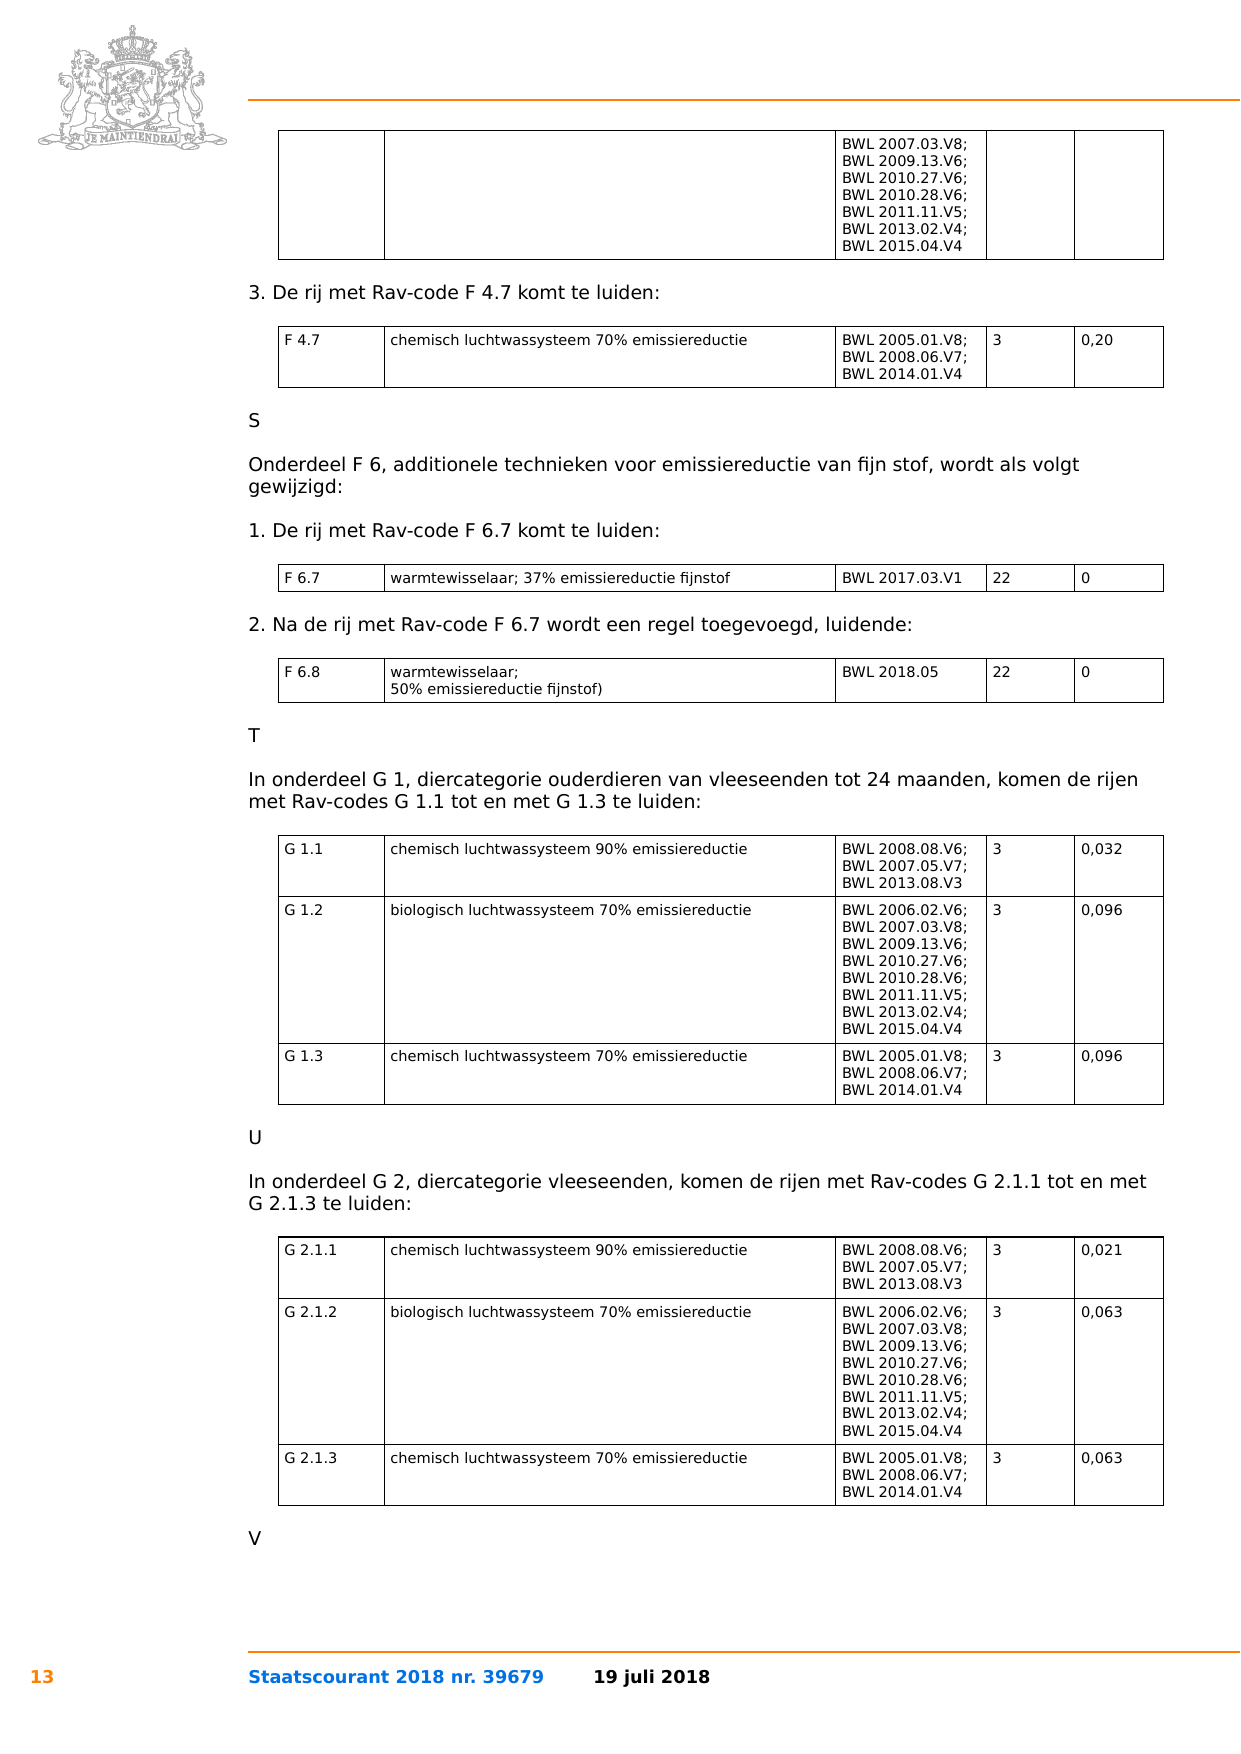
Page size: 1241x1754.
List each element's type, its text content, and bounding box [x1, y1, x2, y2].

table_header F 6.7 [279, 565, 384, 591]
table_cell G 1.2 [279, 897, 384, 1042]
table_header [279, 131, 384, 259]
table_cell biologisch luchtwassysteem 70% emissiereductie [385, 897, 835, 1042]
table_header 3 [987, 836, 1074, 896]
picture [38, 25, 227, 150]
table_header 22 [987, 659, 1074, 702]
table_cell 0,063 [1075, 1445, 1163, 1505]
table_header 22 [987, 565, 1074, 591]
table_cell G 1.3 [279, 1044, 384, 1104]
table_header warmtewisselaar; 37% emissiereductie fijnstof [385, 565, 835, 591]
table_cell BWL 2005.01.V8; BWL 2008.06.V7; BWL 2014.01.V4 [836, 1044, 986, 1104]
table_cell BWL 2006.02.V6; BWL 2007.03.V8; BWL 2009.13.V6; BWL 2010.27.V6; BWL 2010.28.V6; BWL 2011.11.V5; BWL 2013.02.V4; BWL 2015.04.V4 [836, 897, 986, 1042]
table_header chemisch luchtwassysteem 70% emissiereductie [385, 327, 835, 387]
text 2. Na de rij met Rav-code F 6.7 wordt een regel toegevoegd, luidende: [248, 614, 1163, 636]
table_header [987, 131, 1074, 259]
table_header 3 [987, 1238, 1074, 1298]
table_header BWL 2008.08.V6; BWL 2007.05.V7; BWL 2013.08.V3 [836, 836, 986, 896]
table_cell 0,096 [1075, 897, 1163, 1042]
table_header BWL 2008.08.V6; BWL 2007.05.V7; BWL 2013.08.V3 [836, 1238, 986, 1298]
table_header 0,20 [1075, 327, 1163, 387]
text 1. De rij met Rav-code F 6.7 komt te luiden: [248, 520, 1163, 542]
text In onderdeel G 1, diercategorie ouderdieren van vleeseenden tot 24 maanden, komen de rijen met Rav-codes G 1.1 tot en met G 1.3 te luiden: [248, 769, 1163, 813]
table_header 0 [1075, 659, 1163, 702]
table_cell G 2.1.2 [279, 1299, 384, 1444]
table_cell 3 [987, 1445, 1074, 1505]
table_header [385, 131, 835, 259]
table_cell 0,096 [1075, 1044, 1163, 1104]
table_header BWL 2017.03.V1 [836, 565, 986, 591]
table_header chemisch luchtwassysteem 90% emissiereductie [385, 836, 835, 896]
table_header F 4.7 [279, 327, 384, 387]
table_header chemisch luchtwassysteem 90% emissiereductie [385, 1238, 835, 1298]
table_header G 1.1 [279, 836, 384, 896]
table_cell chemisch luchtwassysteem 70% emissiereductie [385, 1445, 835, 1505]
text V [248, 1528, 1163, 1550]
table_header 0 [1075, 565, 1163, 591]
text T [248, 725, 1163, 747]
table_header [1075, 131, 1163, 259]
table_cell 3 [987, 897, 1074, 1042]
text Onderdeel F 6, additionele technieken voor emissiereductie van fijn stof, wordt als volgt gewijzigd: [248, 454, 1163, 498]
table_cell 3 [987, 1299, 1074, 1444]
table_header F 6.8 [279, 659, 384, 702]
table_cell biologisch luchtwassysteem 70% emissiereductie [385, 1299, 835, 1444]
text U [248, 1127, 1163, 1149]
table_cell 0,063 [1075, 1299, 1163, 1444]
table_cell BWL 2005.01.V8; BWL 2008.06.V7; BWL 2014.01.V4 [836, 1445, 986, 1505]
text S [248, 410, 1163, 432]
text 3. De rij met Rav-code F 4.7 komt te luiden: [248, 282, 1163, 304]
table_cell G 2.1.3 [279, 1445, 384, 1505]
table_header 0,032 [1075, 836, 1163, 896]
table_header BWL 2005.01.V8; BWL 2008.06.V7; BWL 2014.01.V4 [836, 327, 986, 387]
table_cell BWL 2006.02.V6; BWL 2007.03.V8; BWL 2009.13.V6; BWL 2010.27.V6; BWL 2010.28.V6; BWL 2011.11.V5; BWL 2013.02.V4; BWL 2015.04.V4 [836, 1299, 986, 1444]
text In onderdeel G 2, diercategorie vleeseenden, komen de rijen met Rav-codes G 2.1.1 tot en met G 2.1.3 te luiden: [248, 1171, 1163, 1214]
table_cell chemisch luchtwassysteem 70% emissiereductie [385, 1044, 835, 1104]
table_header 0,021 [1075, 1238, 1163, 1298]
table_header 3 [987, 327, 1074, 387]
table_header BWL 2007.03.V8; BWL 2009.13.V6; BWL 2010.27.V6; BWL 2010.28.V6; BWL 2011.11.V5; BWL 2013.02.V4; BWL 2015.04.V4 [836, 131, 986, 259]
table_header warmtewisselaar; 50% emissiereductie fijnstof) [385, 659, 835, 702]
table_cell 3 [987, 1044, 1074, 1104]
table_header BWL 2018.05 [836, 659, 986, 702]
table_header G 2.1.1 [279, 1238, 384, 1298]
